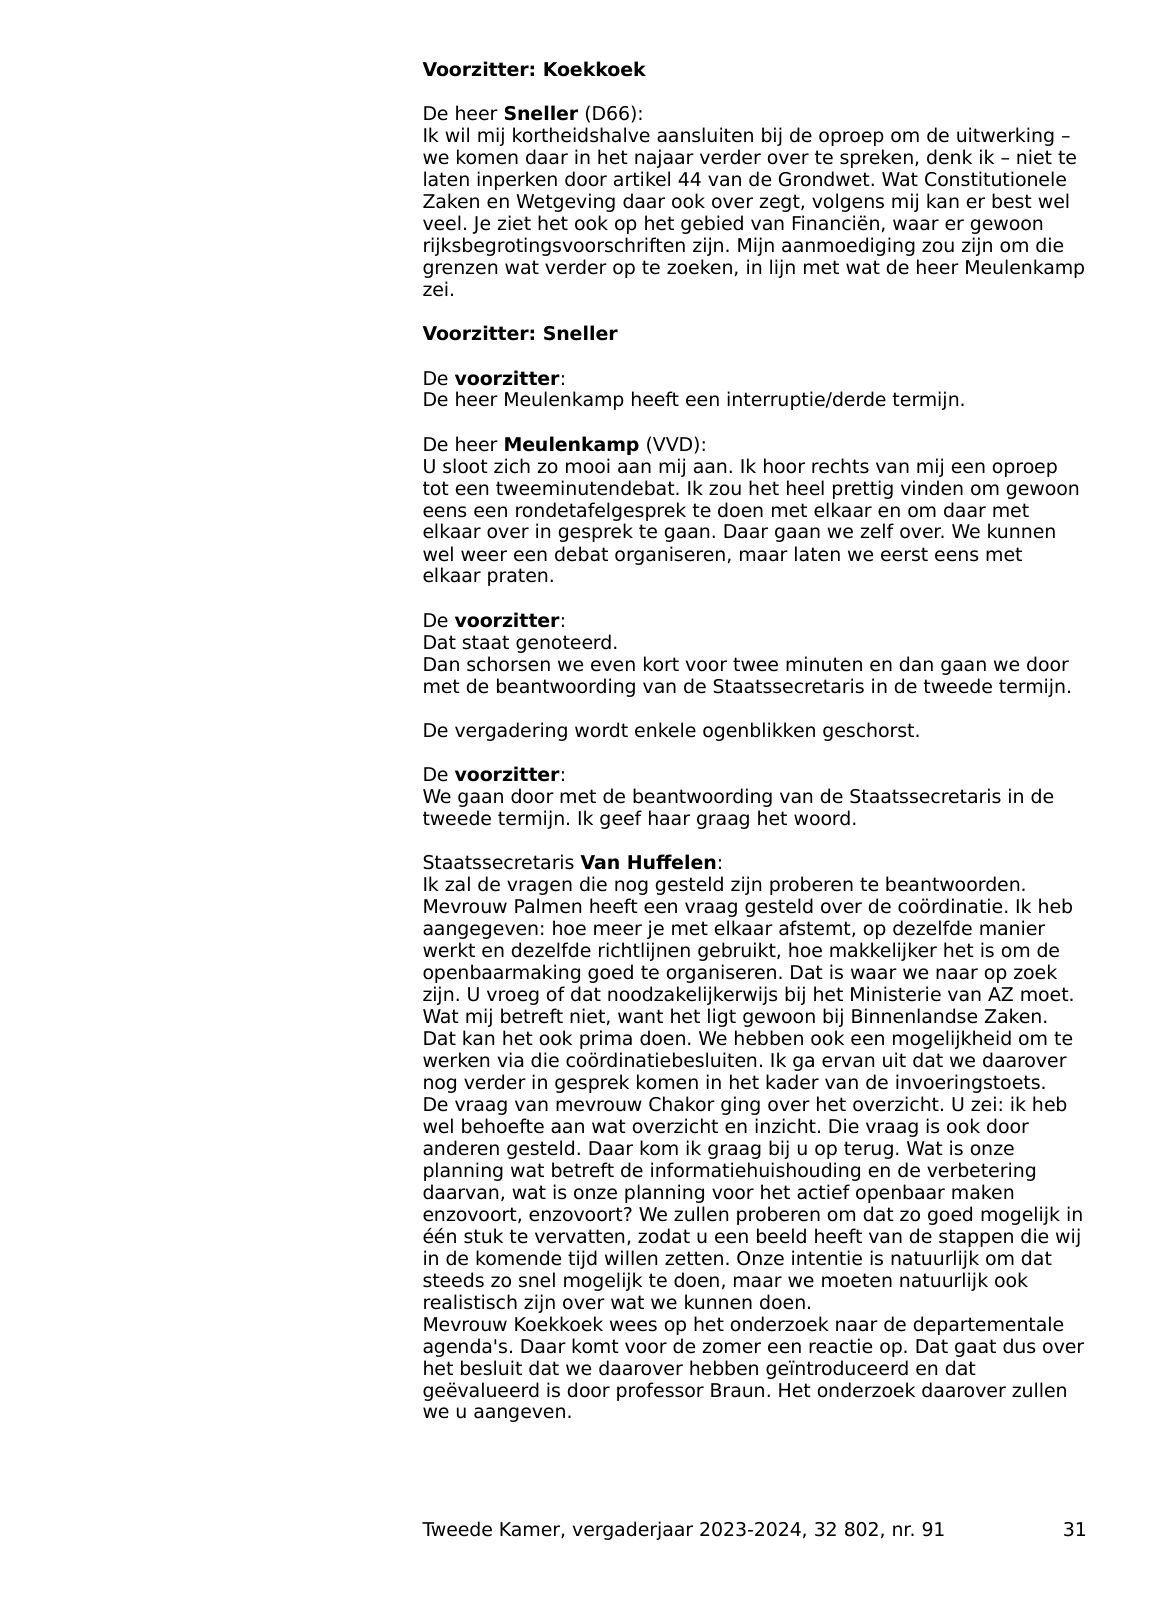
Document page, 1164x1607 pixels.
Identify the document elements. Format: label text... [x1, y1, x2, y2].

text U sloot zich zo mooi aan mij aan. Ik hoor rechts van mij een oproep tot een tweeminutendebat. Ik zou het heel prettig vinden om gewoon eens een rondetafelgesprek te doen met elkaar en om daar met elkaar over in gesprek te gaan. Daar gaan we zelf over. We kunnen wel weer een debat organiseren, maar laten we eerst eens met elkaar praten. [422, 456, 1087, 587]
text Ik zal de vragen die nog gesteld zijn proberen te beantwoorden. [422, 874, 1087, 896]
text De voorzitter: [422, 764, 1087, 786]
subtitle Voorzitter: Koekkoek [422, 59, 1087, 81]
text De voorzitter: [422, 367, 1087, 389]
text Dat staat genoteerd. [422, 632, 1087, 653]
text We gaan door met de beantwoording van de Staatssecretaris in de tweede termijn. Ik geef haar graag het woord. [422, 786, 1087, 830]
text De vergadering wordt enkele ogenblikken geschorst. [422, 720, 1087, 742]
text De vraag van mevrouw Chakor ging over het overzicht. U zei: ik heb wel behoefte aan wat overzicht en inzicht. Die vraag is ook door anderen gesteld. Daar kom ik graag bij u op terug. Wat is onze planning wat betreft de informatiehuishouding en de verbetering daarvan, wat is onze planning voor het actief openbaar maken enzovoort, enzovoort? We zullen proberen om dat zo goed mogelijk in één stuk te vervatten, zodat u een beeld heeft van de stappen die wij in de komende tijd willen zetten. Onze intentie is natuurlijk om dat steeds zo snel mogelijk te doen, maar we moeten natuurlijk ook realistisch zijn over wat we kunnen doen. [422, 1094, 1087, 1313]
text De heer Meulenkamp (VVD): [422, 433, 1087, 456]
text Ik wil mij kortheidshalve aansluiten bij de oproep om de uitwerking – we komen daar in het najaar verder over te spreken, denk ik – niet te laten inperken door artikel 44 van de Grondwet. Wat Constitutionele Zaken en Wetgeving daar ook over zegt, volgens mij kan er best wel veel. Je ziet het ook op het gebied van Financiën, waar er gewoon rijksbegrotingsvoorschriften zijn. Mijn aanmoediging zou zijn om die grenzen wat verder op te zoeken, in lijn met wat de heer Meulenkamp zei. [422, 125, 1087, 301]
text De heer Meulenkamp heeft een interruptie/derde termijn. [422, 389, 1087, 411]
text De voorzitter: [422, 609, 1087, 632]
text Dan schorsen we even kort voor twee minuten en dan gaan we door met de beantwoording van de Staatssecretaris in de tweede termijn. [422, 653, 1087, 697]
text De heer Sneller (D66): [422, 103, 1087, 125]
text Staatssecretaris Van Huffelen: [422, 852, 1087, 874]
text Mevrouw Koekkoek wees op het onderzoek naar de departementale agenda's. Daar komt voor de zomer een reactie op. Dat gaat dus over het besluit dat we daarover hebben geïntroduceerd en dat geëvalueerd is door professor Braun. Het onderzoek daarover zullen we u aangeven. [422, 1313, 1087, 1423]
text Mevrouw Palmen heeft een vraag gesteld over de coördinatie. Ik heb aangegeven: hoe meer je met elkaar afstemt, op dezelfde manier werkt en dezelfde richtlijnen gebruikt, hoe makkelijker het is om de openbaarmaking goed te organiseren. Dat is waar we naar op zoek zijn. U vroeg of dat noodzakelijkerwijs bij het Ministerie van AZ moet. Wat mij betreft niet, want het ligt gewoon bij Binnenlandse Zaken. Dat kan het ook prima doen. We hebben ook een mogelijkheid om te werken via die coördinatiebesluiten. Ik ga ervan uit dat we daarover nog verder in gesprek komen in het kader van de invoeringstoets. [422, 896, 1087, 1094]
subtitle Voorzitter: Sneller [422, 323, 1087, 345]
